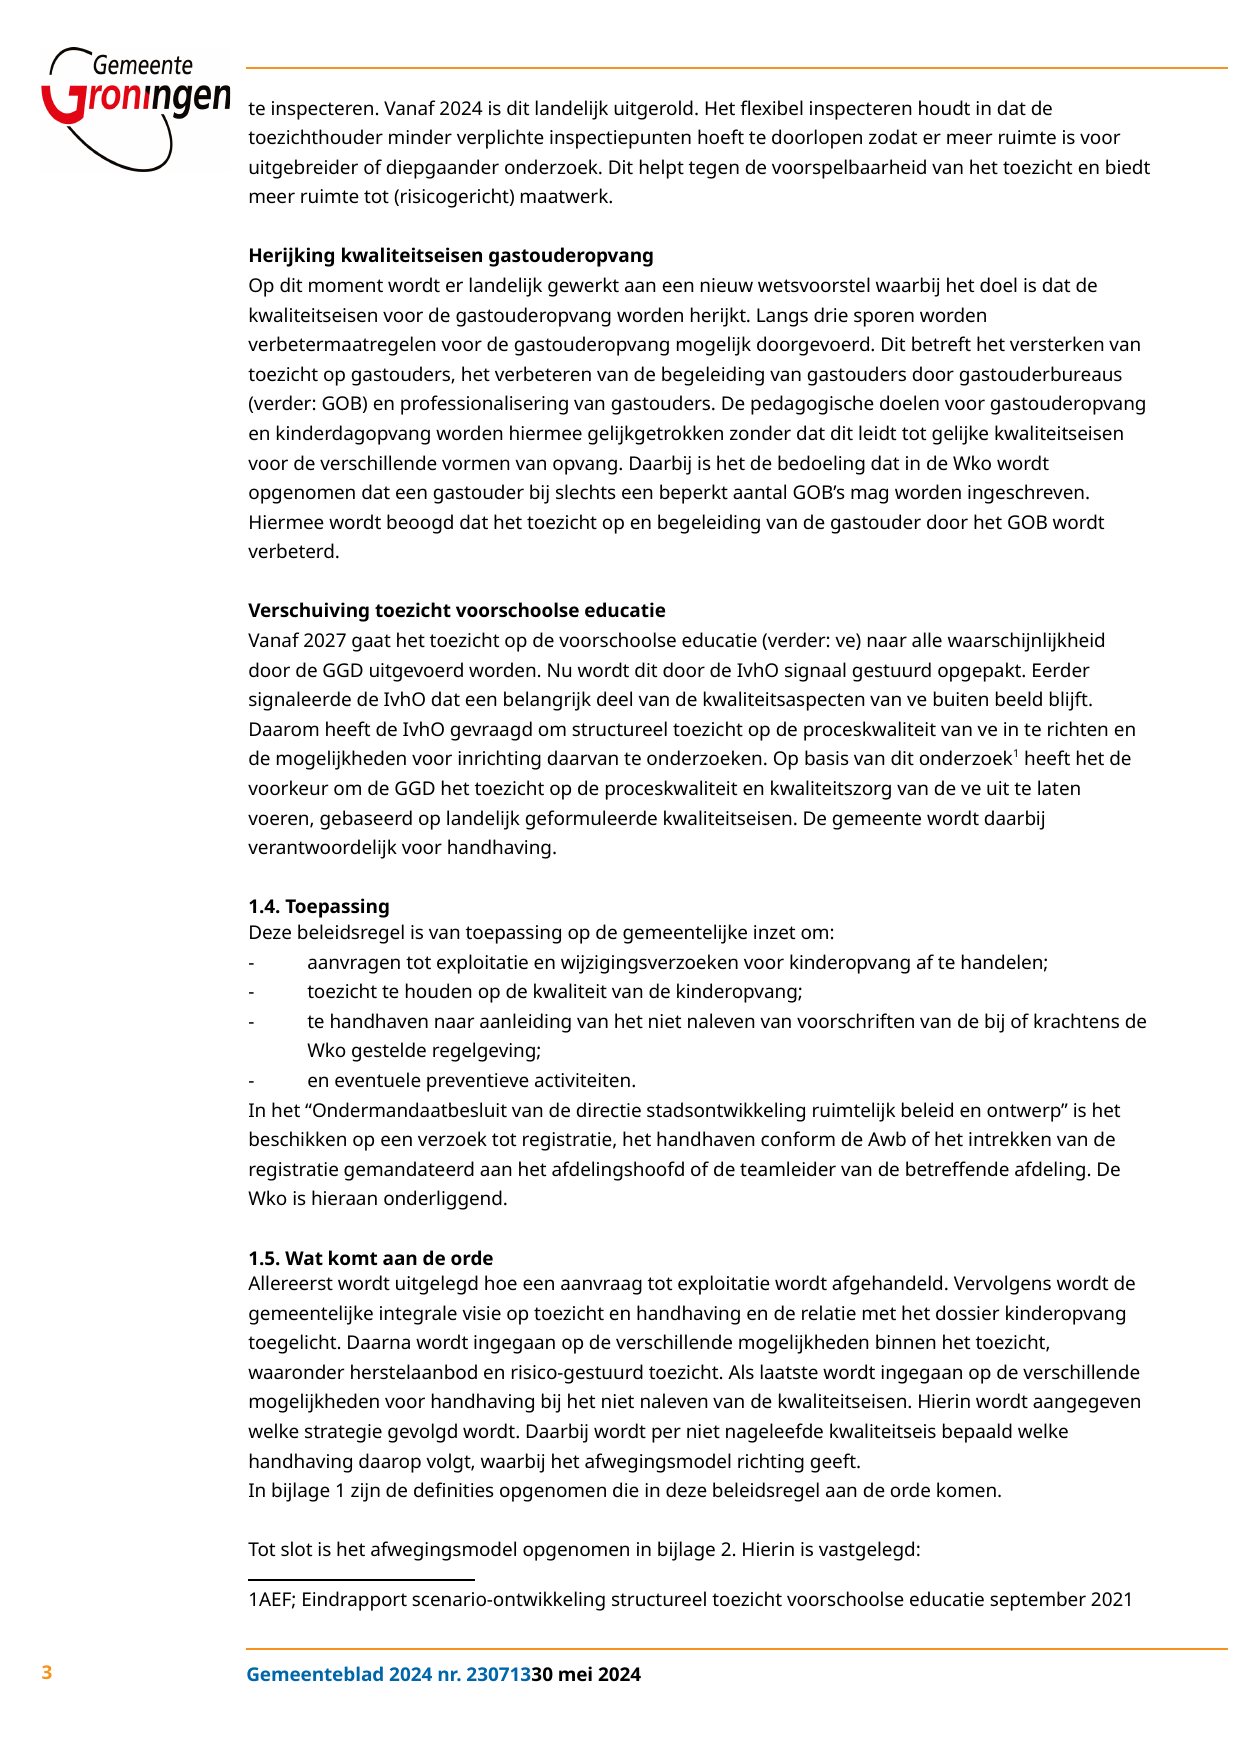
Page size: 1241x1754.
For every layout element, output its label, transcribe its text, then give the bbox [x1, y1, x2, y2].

text Herijking kwaliteitseisen gastouderopvang [248, 243, 1152, 268]
list te handhaven naar aanleiding van het niet naleven van voorschriften van de bij of krachtens de Wko gestelde regelgeving; [248, 1008, 1152, 1063]
text te inspecteren. Vanaf 2024 is dit landelijk uitgerold. Het flexibel inspecteren houdt in dat de toezichthouder minder verplichte inspectiepunten hoeft te doorlopen zodat er meer ruimte is voor uitgebreider of diepgaander onderzoek. Dit helpt tegen de voorspelbaarheid van het toezicht en biedt meer ruimte tot (risicogericht) maatwerk. [248, 95, 1152, 209]
text 1.4. Toepassing [248, 893, 1152, 919]
text Op dit moment wordt er landelijk gewerkt aan een nieuw wetsvoorstel waarbij het doel is dat de kwaliteitseisen voor de gastouderopvang worden herijkt. Langs drie sporen worden verbetermaatregelen voor de gastouderopvang mogelijk doorgevoerd. Dit betreft het versterken van toezicht op gastouders, het verbeteren van de begeleiding van gastouders door gastouderbureaus (verder: GOB) en professionalisering van gastouders. De pedagogische doelen voor gastouderopvang en kinderdagopvang worden hiermee gelijkgetrokken zonder dat dit leidt tot gelijke kwaliteitseisen voor de verschillende vormen van opvang. Daarbij is het de bedoeling dat in de Wko wordt opgenomen dat een gastouder bij slechts een beperkt aantal GOB’s mag worden ingeschreven. Hiermee wordt beoogd dat het toezicht op en begeleiding van de gastouder door het GOB wordt verbeterd. [248, 272, 1152, 564]
text In het “Ondermandaatbesluit van de directie stadsontwikkeling ruimtelijk beleid en ontwerp” is het beschikken op een verzoek tot registratie, het handhaven conform de Awb of het intrekken van de registratie gemandateerd aan het afdelingshoofd of de teamleider van de betreffende afdeling. De Wko is hieraan onderliggend. [248, 1097, 1152, 1211]
text Vanaf 2027 gaat het toezicht op de voorschoolse educatie (verder: ve) naar alle waarschijnlijkheid door de GGD uitgevoerd worden. Nu wordt dit door de IvhO signaal gestuurd opgepakt. Eerder signaleerde de IvhO dat een belangrijk deel van de kwaliteitsaspecten van ve buiten beeld blijft. Daarom heeft de IvhO gevraagd om structureel toezicht op de proceskwaliteit van ve in te richten en de mogelijkheden voor inrichting daarvan te onderzoeken. Op basis van dit onderzoek heeft het de voorkeur om de GGD het toezicht op de proceskwaliteit en kwaliteitszorg van de ve uit te laten voeren, gebaseerd op landelijk geformuleerde kwaliteitseisen. De gemeente wordt daarbij verantwoordelijk voor handhaving. [248, 627, 1152, 860]
text Verschuiving toezicht voorschoolse educatie [248, 598, 1152, 623]
text Tot slot is het afwegingsmodel opgenomen in bijlage 2. Hierin is vastgelegd: [248, 1537, 1152, 1562]
text In bijlage 1 zijn de definities opgenomen die in deze beleidsregel aan de orde komen. [248, 1477, 1152, 1503]
list toezicht te houden op de kwaliteit van de kinderopvang; [248, 978, 1152, 1004]
list aanvragen tot exploitatie en wijzigingsverzoeken voor kinderopvang af te handelen; [248, 949, 1152, 974]
text Allereerst wordt uitgelegd hoe een aanvraag tot exploitatie wordt afgehandeld. Vervolgens wordt de gemeentelijke integrale visie op toezicht en handhaving en de relatie met het dossier kinderopvang toegelicht. Daarna wordt ingegaan op de verschillende mogelijkheden binnen het toezicht, waaronder herstelaanbod en risico-gestuurd toezicht. Als laatste wordt ingegaan op de verschillende mogelijkheden voor handhaving bij het niet naleven van de kwaliteitseisen. Hierin wordt aangegeven welke strategie gevolgd wordt. Daarbij wordt per niet nageleefde kwaliteitseis bepaald welke handhaving daarop volgt, waarbij het afwegingsmodel richting geeft. [248, 1270, 1152, 1474]
list en eventuele preventieve activiteiten. [248, 1067, 1152, 1093]
picture [41, 47, 231, 172]
text Deze beleidsregel is van toepassing op de gemeentelijke inzet om: [248, 919, 1152, 945]
text AEF; Eindrapport scenario-ontwikkeling structureel toezicht voorschoolse educatie september 2021 [248, 1586, 1152, 1612]
text 1.5. Wat komt aan de orde [248, 1245, 1152, 1270]
